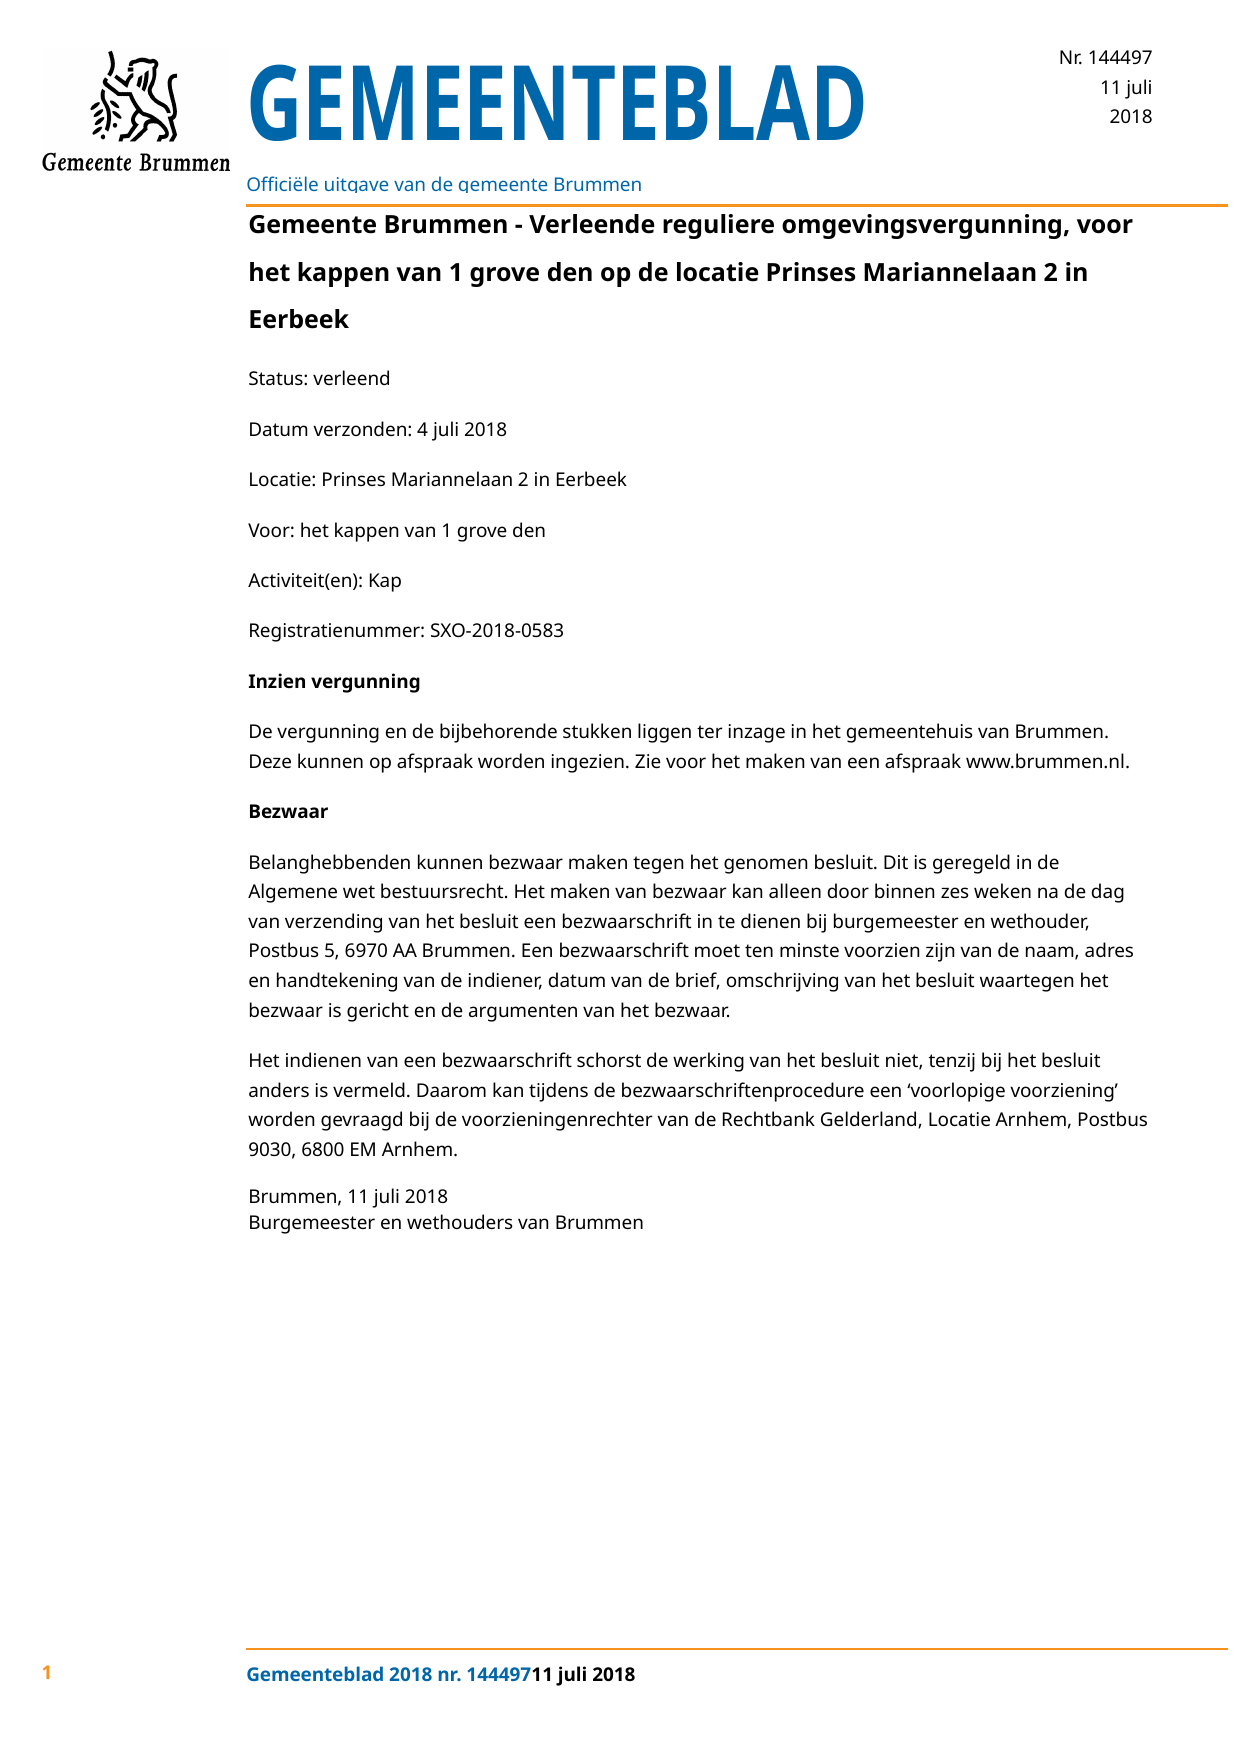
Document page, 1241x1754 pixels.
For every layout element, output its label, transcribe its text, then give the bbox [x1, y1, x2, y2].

text Het indienen van een bezwaarschrift schorst de werking van het besluit niet, tenzij bij het besluit anders is vermeld. Daarom kan tijdens de bezwaarschriftenprocedure een ‘voorlopige voorziening’ worden gevraagd bij de voorzieningenrechter van de Rechtbank Gelderland, Locatie Arnhem, Postbus 9030, 6800 EM Arnhem. [248, 1047, 1152, 1162]
text De vergunning en de bijbehorende stukken liggen ter inzage in het gemeentehuis van Brummen. Deze kunnen op afspraak worden ingezien. Zie voor het maken van een afspraak www.brummen.nl. [248, 718, 1152, 774]
text Activiteit(en): Kap [248, 567, 1152, 593]
text Registratienummer: SXO-2018-0583 [248, 618, 1152, 643]
text Gemeente Brummen - Verleende reguliere omgevingsvergunning, voor het kappen van 1 grove den op de locatie Prinses Mariannelaan 2 in Eerbeek [248, 207, 1152, 336]
text Status: verleend [248, 366, 1152, 391]
text Belanghebbenden kunnen bezwaar maken tegen het genomen besluit. Dit is geregeld in de Algemene wet bestuursrecht. Het maken van bezwaar kan alleen door binnen zes weken na de dag van verzending van het besluit een bezwaarschrift in te dienen bij burgemeester en wethouder, Postbus 5, 6970 AA Brummen. Een bezwaarschrift moet ten minste voorzien zijn van de naam, adres en handtekening van de indiener, datum van de brief, omschrijving van het besluit waartegen het bezwaar is gericht en de argumenten van het bezwaar. [248, 849, 1152, 1022]
text Locatie: Prinses Mariannelaan 2 in Eerbeek [248, 466, 1152, 492]
text Voor: het kappen van 1 grove den [248, 517, 1152, 542]
text Inzien vergunning [248, 668, 1152, 694]
picture [41, 47, 231, 172]
text Burgemeester en wethouders van Brummen [248, 1209, 1152, 1235]
text Brummen, 11 juli 2018 [248, 1184, 1152, 1209]
text Bezwaar [248, 798, 1152, 824]
text Datum verzonden: 4 juli 2018 [248, 416, 1152, 442]
